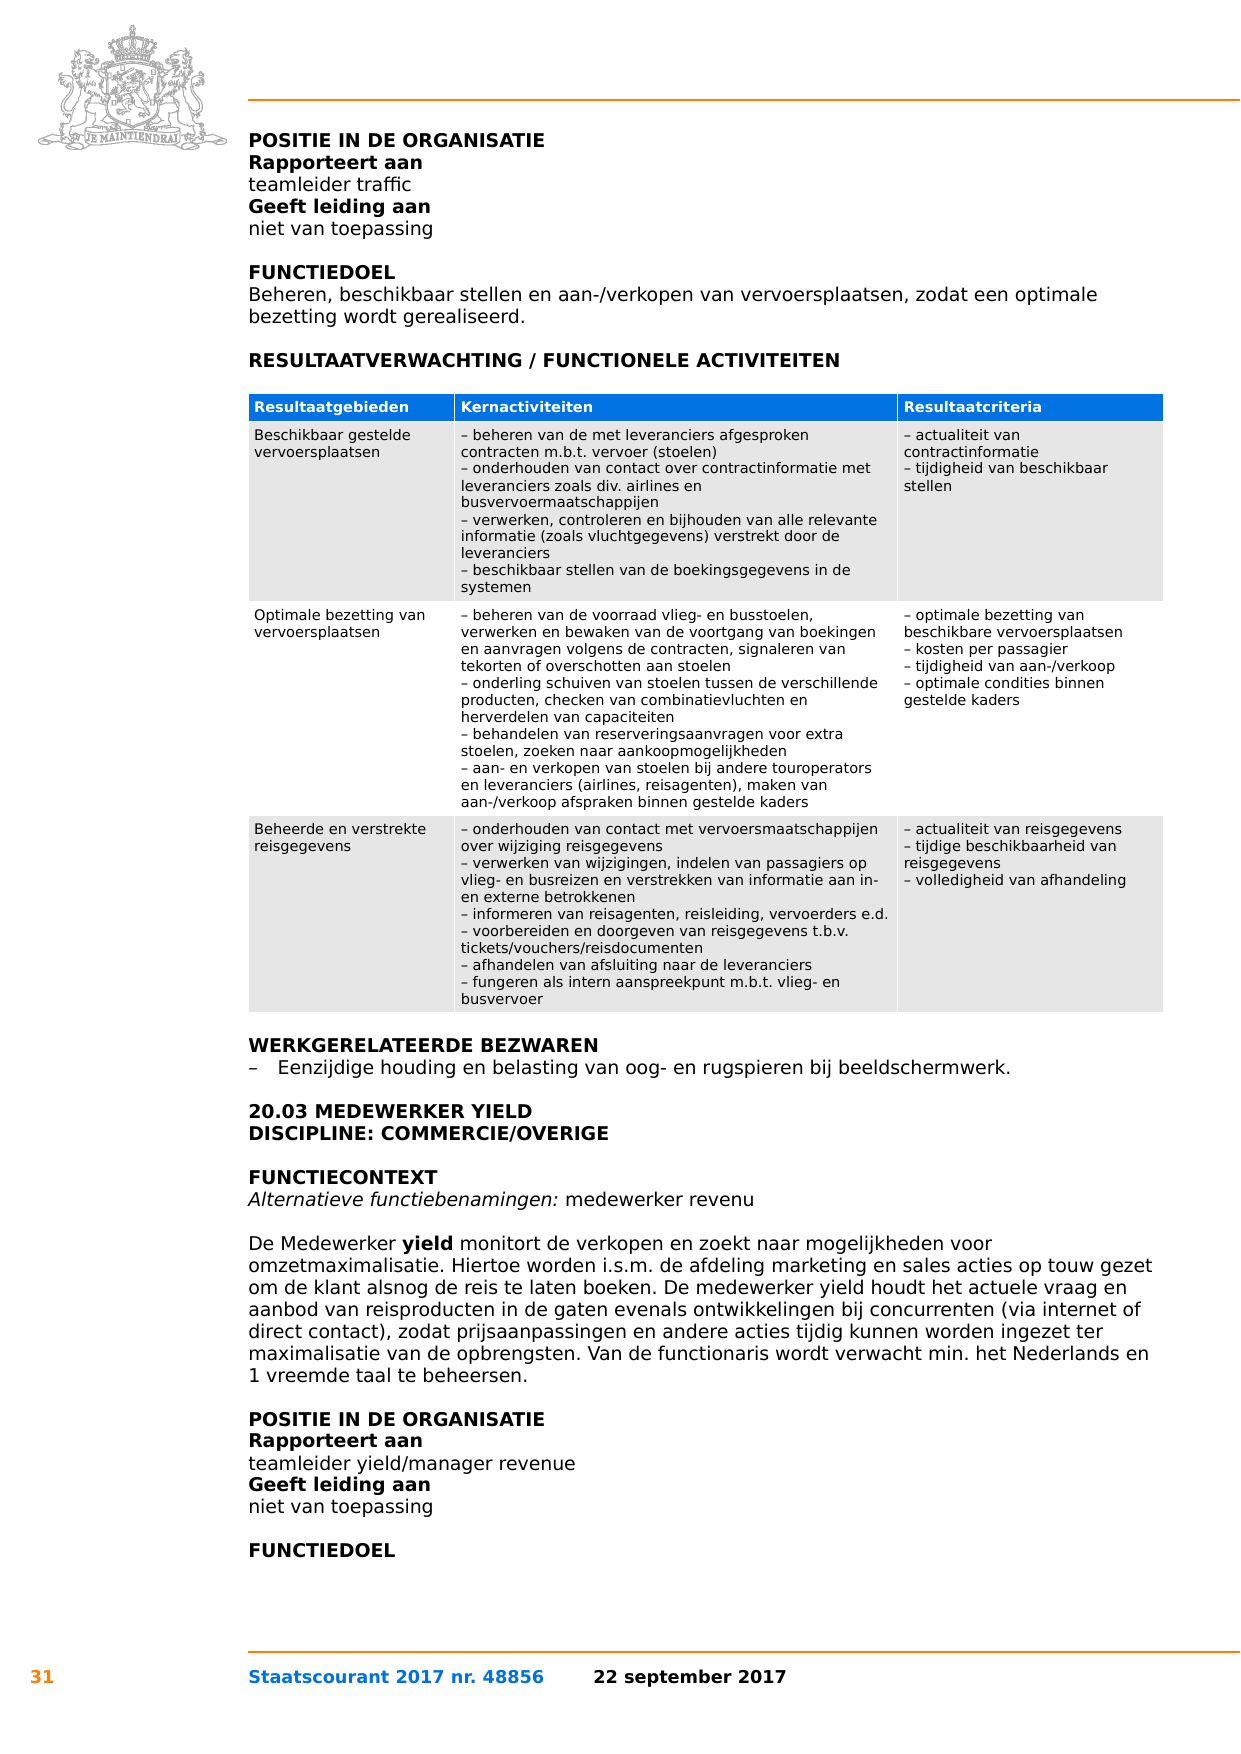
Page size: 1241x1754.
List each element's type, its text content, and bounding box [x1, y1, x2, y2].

table_header Resultaatgebieden [249, 394, 454, 421]
text Geeft leiding aan [248, 196, 1163, 218]
picture [38, 25, 227, 150]
text niet van toepassing [248, 218, 1163, 240]
table_cell – optimale bezetting van beschikbare vervoersplaatsen – kosten per passagier – tijdigheid van aan-/verkoop – optimale condities binnen gestelde kaders [898, 602, 1163, 815]
text De Medewerker yield monitort de verkopen en zoekt naar mogelijkheden voor omzetmaximalisatie. Hiertoe worden i.s.m. de afdeling marketing en sales acties op touw gezet om de klant alsnog de reis te laten boeken. De medewerker yield houdt het actuele vraag en aanbod van reisproducten in de gaten evenals ontwikkelingen bij concurrenten (via internet of direct contact), zodat prijsaanpassingen en andere acties tijdig kunnen worden ingezet ter maximalisatie van de opbrengsten. Van de functionaris wordt verwacht min. het Nederlands en 1 vreemde taal te beheersen. [248, 1233, 1163, 1387]
text POSITIE IN DE ORGANISATIE [248, 1408, 1163, 1430]
text teamleider traffic [248, 174, 1163, 196]
text Geeft leiding aan [248, 1474, 1163, 1496]
text Beheren, beschikbaar stellen en aan-/verkopen van vervoersplaatsen, zodat een optimale bezetting wordt gerealiseerd. [248, 284, 1163, 328]
table_cell – onderhouden van contact met vervoersmaatschappijen over wijziging reisgegevens – verwerken van wijzigingen, indelen van passagiers op vlieg- en busreizen en verstrekken van informatie aan in- en externe betrokkenen – informeren van reisagenten, reisleiding, vervoerders e.d. – voorbereiden en doorgeven van reisgegevens t.b.v. tickets/vouchers/reisdocumenten – afhandelen van afsluiting naar de leveranciers – fungeren als intern aanspreekpunt m.b.t. vlieg- en busvervoer [455, 816, 897, 1012]
table_cell – actualiteit van contractinformatie – tijdigheid van beschikbaar stellen [898, 422, 1163, 601]
text WERKGERELATEERDE BEZWAREN [248, 1035, 1163, 1057]
text teamleider yield/manager revenue [248, 1452, 1163, 1474]
text FUNCTIEDOEL [248, 1540, 1163, 1562]
table_cell Beschikbaar gestelde vervoersplaatsen [249, 422, 454, 601]
table_cell – beheren van de met leveranciers afgesproken contracten m.b.t. vervoer (stoelen) – onderhouden van contact over contractinformatie met leveranciers zoals div. airlines en busvervoermaatschappijen – verwerken, controleren en bijhouden van alle relevante informatie (zoals vluchtgegevens) verstrekt door de leveranciers – beschikbaar stellen van de boekingsgegevens in de systemen [455, 422, 897, 601]
text Alternatieve functiebenamingen: medewerker revenu [248, 1189, 1163, 1211]
text Rapporteert aan [248, 1430, 1163, 1452]
text FUNCTIECONTEXT [248, 1167, 1163, 1189]
text DISCIPLINE: COMMERCIE/OVERIGE [248, 1123, 1163, 1145]
table_cell Optimale bezetting van vervoersplaatsen [249, 602, 454, 815]
text POSITIE IN DE ORGANISATIE [248, 130, 1163, 152]
text FUNCTIEDOEL [248, 262, 1163, 284]
table_header Resultaatcriteria [898, 394, 1163, 421]
text – Eenzijdige houding en belasting van oog- en rugspieren bij beeldschermwerk. [248, 1057, 1163, 1079]
text RESULTAATVERWACHTING / FUNCTIONELE ACTIVITEITEN [248, 349, 1163, 371]
table_cell – actualiteit van reisgegevens – tijdige beschikbaarheid van reisgegevens – volledigheid van afhandeling [898, 816, 1163, 1012]
table_header Kernactiviteiten [455, 394, 897, 421]
text 20.03 MEDEWERKER YIELD [248, 1101, 1163, 1123]
text Rapporteert aan [248, 152, 1163, 174]
text niet van toepassing [248, 1496, 1163, 1518]
table_cell Beheerde en verstrekte reisgegevens [249, 816, 454, 1012]
table_cell – beheren van de voorraad vlieg- en busstoelen, verwerken en bewaken van de voortgang van boekingen en aanvragen volgens de contracten, signaleren van tekorten of overschotten aan stoelen – onderling schuiven van stoelen tussen de verschillende producten, checken van combinatievluchten en herverdelen van capaciteiten – behandelen van reserveringsaanvragen voor extra stoelen, zoeken naar aankoopmogelijkheden – aan- en verkopen van stoelen bij andere touroperators en leveranciers (airlines, reisagenten), maken van aan-/verkoop afspraken binnen gestelde kaders [455, 602, 897, 815]
